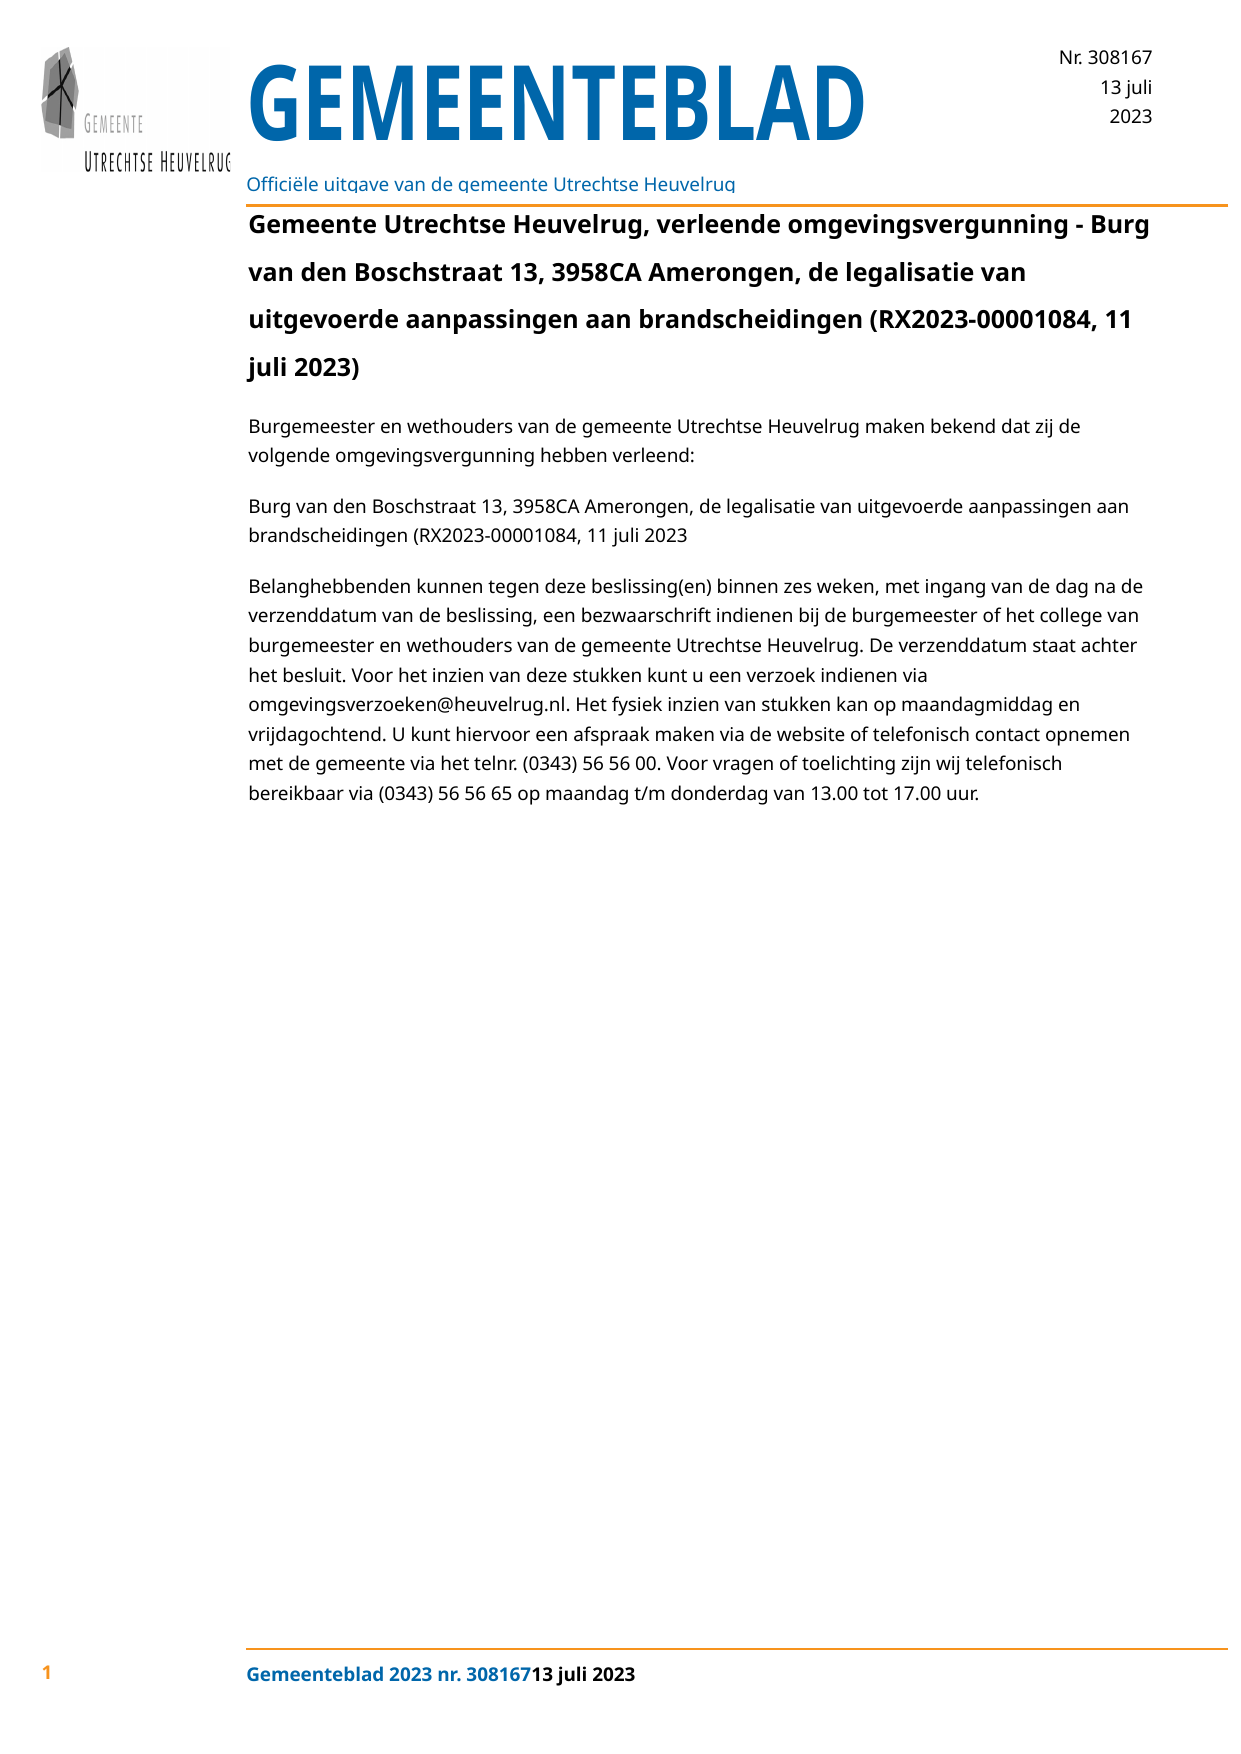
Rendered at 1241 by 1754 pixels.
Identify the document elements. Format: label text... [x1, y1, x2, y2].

text Burg van den Boschstraat 13, 3958CA Amerongen, de legalisatie van uitgevoerde aanpassingen aan brandscheidingen (RX2023-00001084, 11 juli 2023 [248, 493, 1152, 548]
text Gemeente Utrechtse Heuvelrug, verleende omgevingsvergunning - Burg van den Boschstraat 13, 3958CA Amerongen, de legalisatie van uitgevoerde aanpassingen aan brandscheidingen (RX2023-00001084, 11 juli 2023) [248, 207, 1152, 384]
picture [41, 47, 231, 172]
text Burgemeester en wethouders van de gemeente Utrechtse Heuvelrug maken bekend dat zij de volgende omgevingsvergunning hebben verleend: [248, 413, 1152, 468]
text Belanghebbenden kunnen tegen deze beslissing(en) binnen zes weken, met ingang van de dag na de verzenddatum van de beslissing, een bezwaarschrift indienen bij de burgemeester of het college van burgemeester en wethouders van de gemeente Utrechtse Heuvelrug. De verzenddatum staat achter het besluit. Voor het inzien van deze stukken kunt u een verzoek indienen via omgevingsverzoeken@heuvelrug.nl. Het fysiek inzien van stukken kan op maandagmiddag en vrijdagochtend. U kunt hiervoor een afspraak maken via de website of telefonisch contact opnemen met de gemeente via het telnr. (0343) 56 56 00. Voor vragen of toelichting zijn wij telefonisch bereikbaar via (0343) 56 56 65 op maandag t/m donderdag van 13.00 tot 17.00 uur. [248, 573, 1152, 806]
